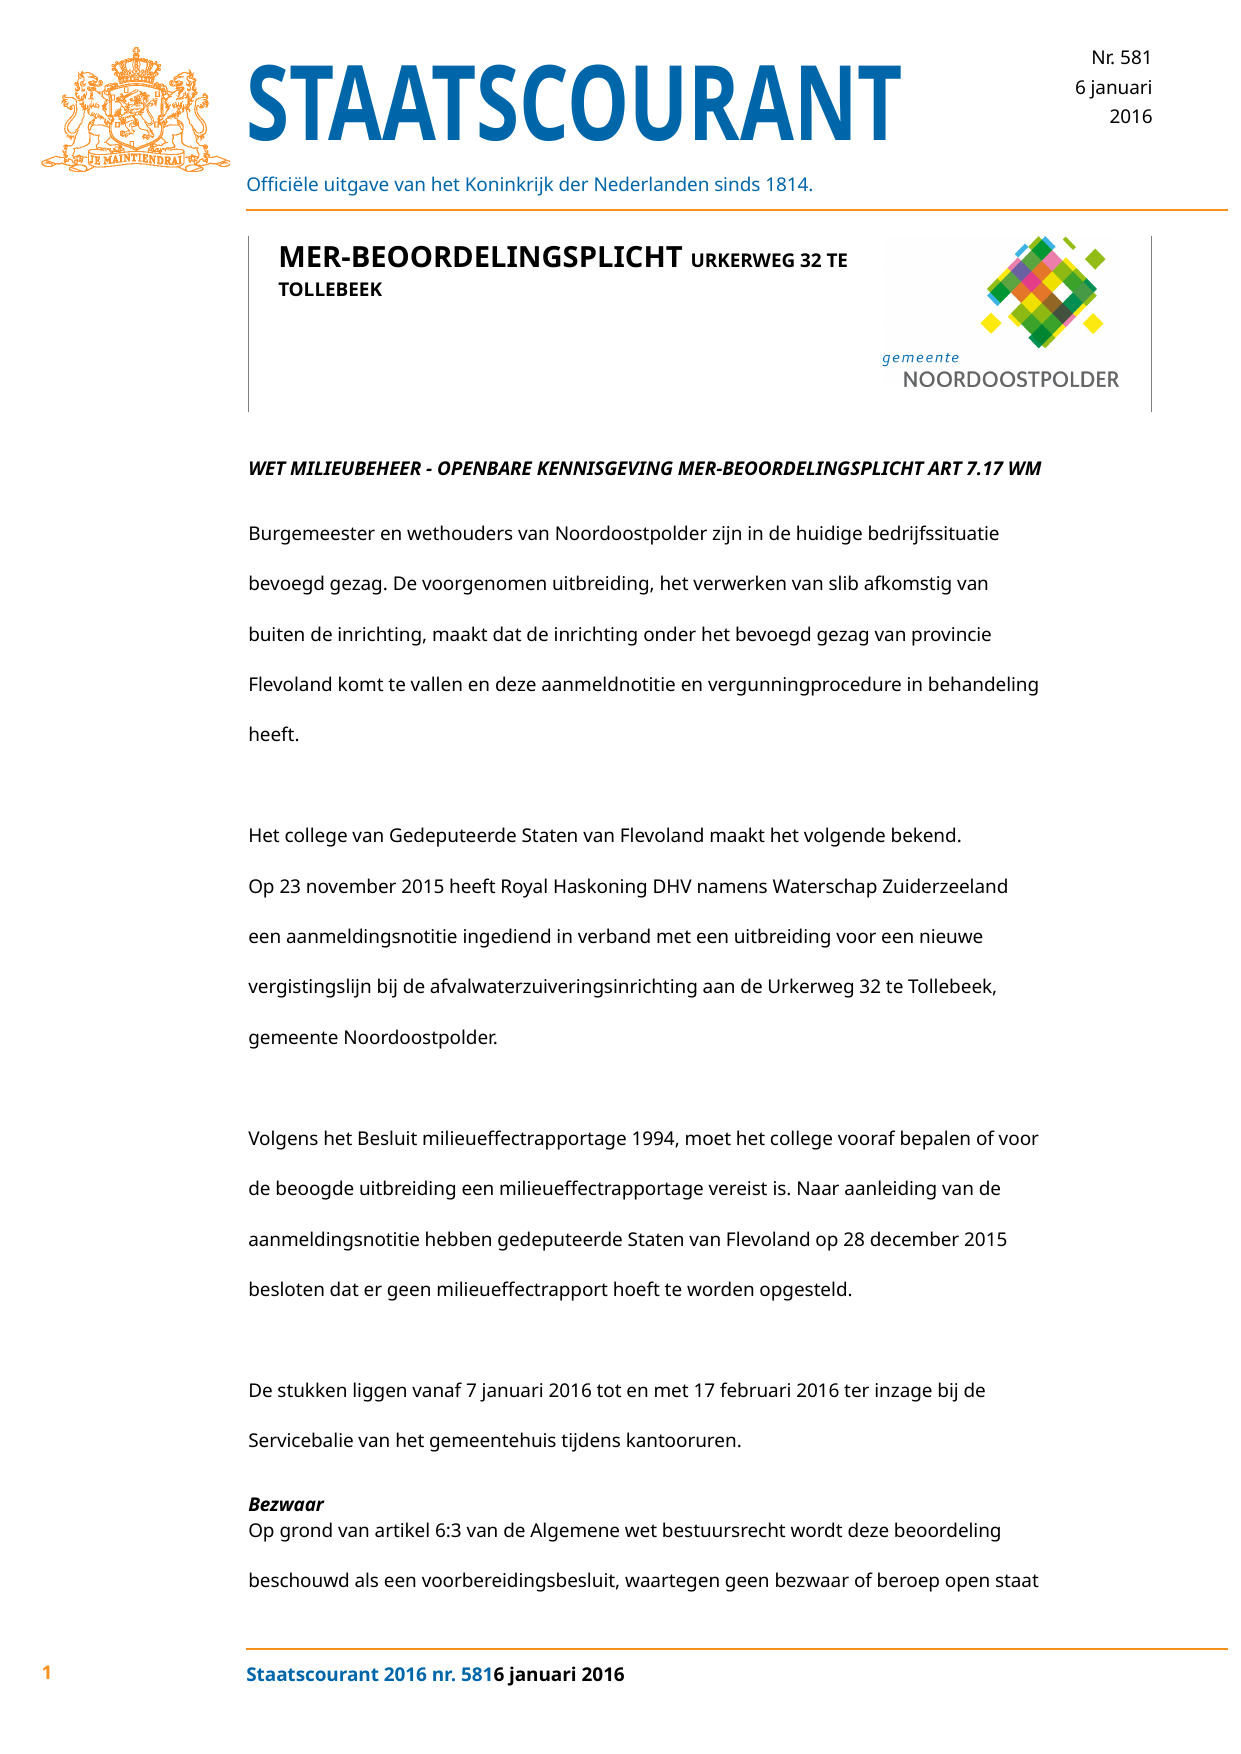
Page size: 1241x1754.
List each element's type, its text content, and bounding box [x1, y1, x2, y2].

text Het college van Gedeputeerde Staten van Flevoland maakt het volgende bekend. [248, 822, 1152, 848]
text besloten dat er geen milieueffectrapport hoeft te worden opgesteld. [248, 1276, 1152, 1302]
table_header [850, 236, 1151, 412]
text vergistingslijn bij de afvalwaterzuiveringsinrichting aan de Urkerweg 32 te Tollebeek, [248, 974, 1152, 999]
picture [41, 47, 231, 172]
text buiten de inrichting, maakt dat de inrichting onder het bevoegd gezag van provincie [248, 621, 1152, 647]
picture [882, 236, 1119, 387]
text een aanmeldingsnotitie ingediend in verband met een uitbreiding voor een nieuwe [248, 923, 1152, 949]
text WET MILIEUBEHEER - OPENBARE KENNISGEVING MER-BEOORDELINGSPLICHT ART 7.17 WM [248, 455, 1152, 481]
text Servicebalie van het gemeentehuis tijdens kantooruren. [248, 1427, 1152, 1453]
text Flevoland komt te vallen en deze aanmeldnotitie en vergunningprocedure in behandeling [248, 671, 1152, 697]
text beschouwd als een voorbereidingsbesluit, waartegen geen bezwaar of beroep open staat [248, 1568, 1152, 1593]
text aanmeldingsnotitie hebben gedeputeerde Staten van Flevoland op 28 december 2015 [248, 1226, 1152, 1252]
text Bezwaar [248, 1491, 1152, 1517]
text De stukken liggen vanaf 7 januari 2016 tot en met 17 februari 2016 ter inzage bij de [248, 1377, 1152, 1403]
text Op 23 november 2015 heeft Royal Haskoning DHV namens Waterschap Zuiderzeeland [248, 873, 1152, 899]
text gemeente Noordoostpolder. [248, 1024, 1152, 1050]
table_header MER-BEOORDELINGSPLICHT URKERWEG 32 TE TOLLEBEEK [249, 236, 850, 412]
text Burgemeester en wethouders van Noordoostpolder zijn in de huidige bedrijfssituatie [248, 520, 1152, 546]
text de beoogde uitbreiding een milieueffectrapportage vereist is. Naar aanleiding van de [248, 1175, 1152, 1201]
text Op grond van artikel 6:3 van de Algemene wet bestuursrecht wordt deze beoordeling [248, 1517, 1152, 1543]
text Volgens het Besluit milieueffectrapportage 1994, moet het college vooraf bepalen of voor [248, 1125, 1152, 1151]
text bevoegd gezag. De voorgenomen uitbreiding, het verwerken van slib afkomstig van [248, 570, 1152, 596]
text heeft. [248, 722, 1152, 747]
